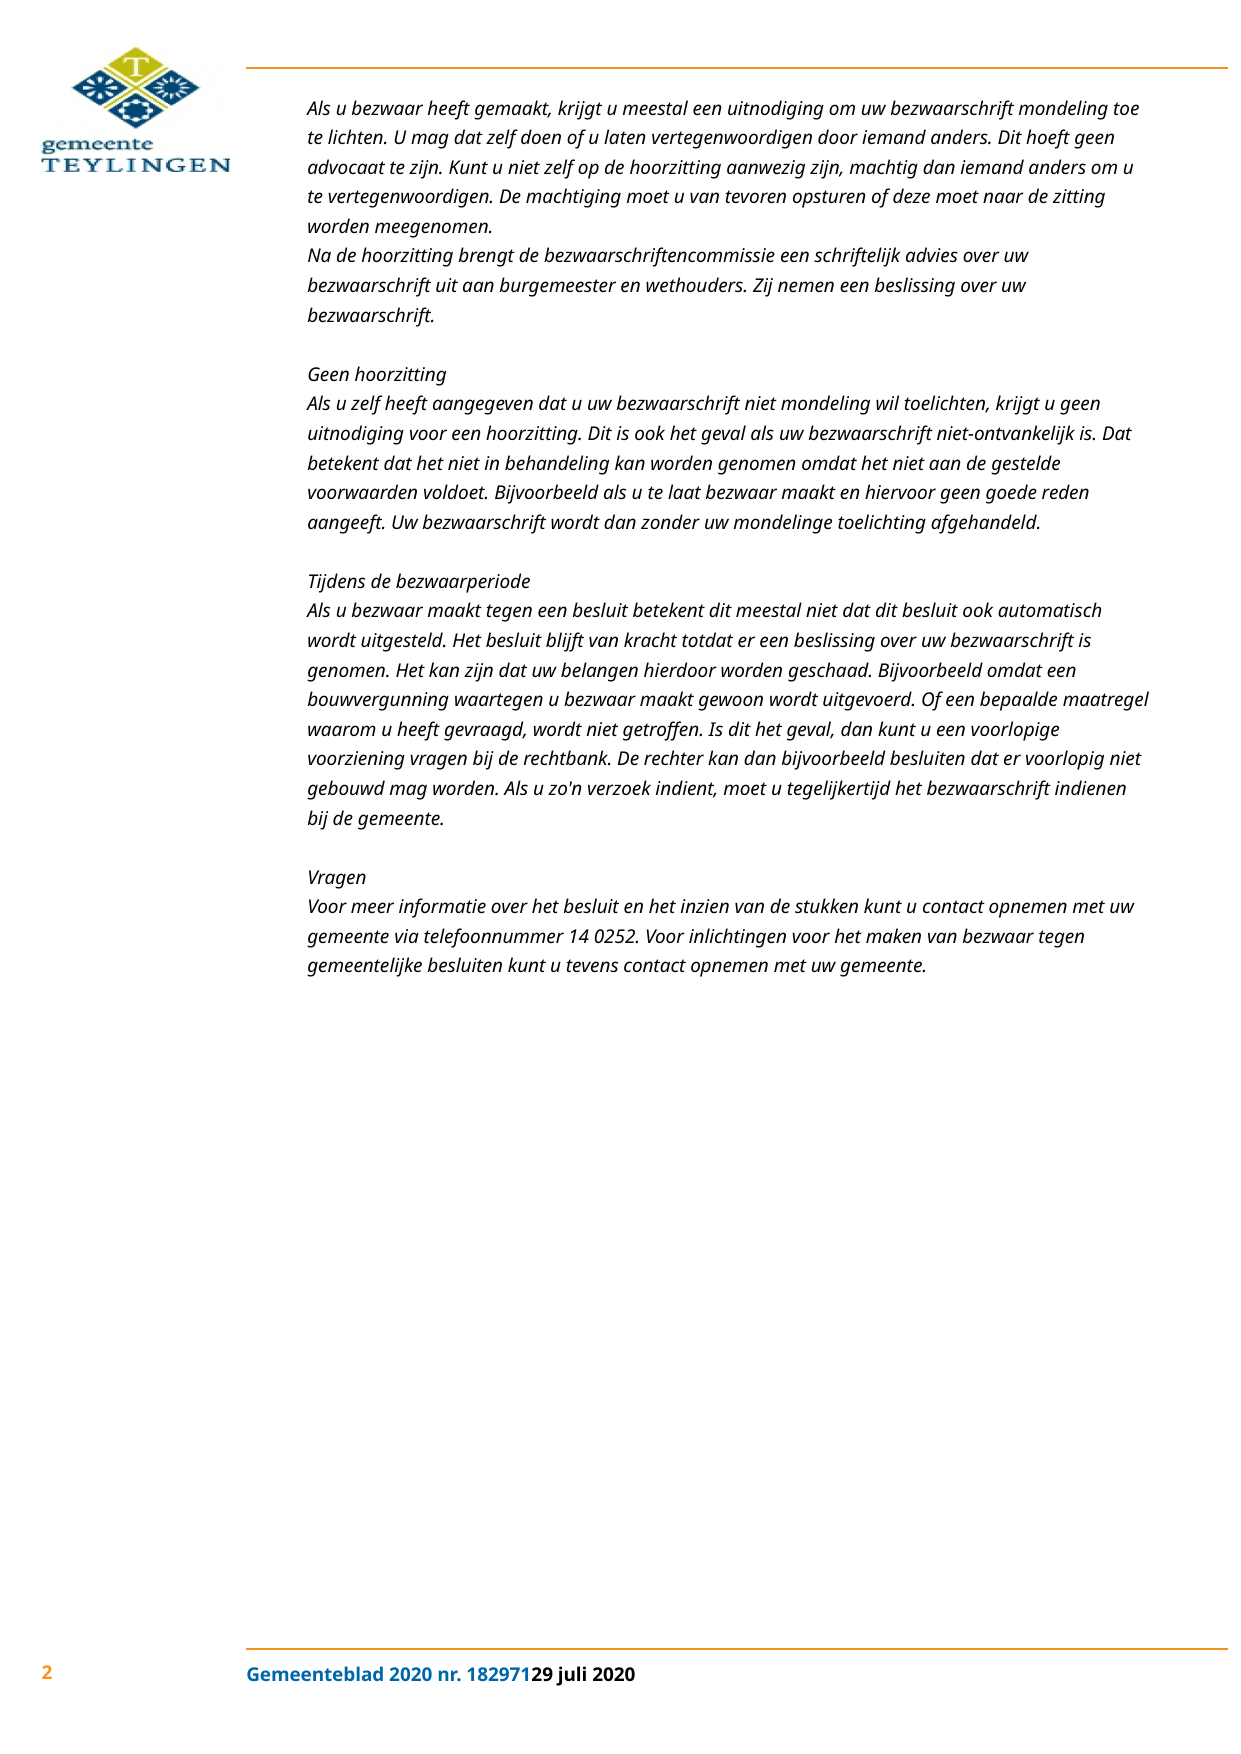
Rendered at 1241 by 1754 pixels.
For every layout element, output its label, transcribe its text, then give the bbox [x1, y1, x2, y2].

list Na de hoorzitting brengt de bezwaarschriftencommissie een schriftelijk advies over uw bezwaarschrift uit aan burgemeester en wethouders. Zij nemen een beslissing over uw bezwaarschrift. [248, 243, 1152, 328]
list Als u bezwaar heeft gemaakt, krijgt u meestal een uitnodiging om uw bezwaarschrift mondeling toe te lichten. U mag dat zelf doen of u laten vertegenwoordigen door iemand anders. Dit hoeft geen advocaat te zijn. Kunt u niet zelf op de hoorzitting aanwezig zijn, machtig dan iemand anders om u te vertegenwoordigen. De machtiging moet u van tevoren opsturen of deze moet naar de zitting worden meegenomen. [248, 95, 1152, 239]
list Als u bezwaar maakt tegen een besluit betekent dit meestal niet dat dit besluit ook automatisch wordt uitgesteld. Het besluit blijft van kracht totdat er een beslissing over uw bezwaarschrift is genomen. Het kan zijn dat uw belangen hierdoor worden geschaad. Bijvoorbeeld omdat een bouwvergunning waartegen u bezwaar maakt gewoon wordt uitgevoerd. Of een bepaalde maatregel waarom u heeft gevraagd, wordt niet getroffen. Is dit het geval, dan kunt u een voorlopige voorziening vragen bij de rechtbank. De rechter kan dan bijvoorbeeld besluiten dat er voorlopig niet gebouwd mag worden. Als u zo'n verzoek indient, moet u tegelijkertijd het bezwaarschrift indienen bij de gemeente. [248, 598, 1152, 831]
list Tijdens de bezwaarperiode [248, 568, 1152, 594]
list Als u zelf heeft aangegeven dat u uw bezwaarschrift niet mondeling wil toelichten, krijgt u geen uitnodiging voor een hoorzitting. Dit is ook het geval als uw bezwaarschrift niet-ontvankelijk is. Dat betekent dat het niet in behandeling kan worden genomen omdat het niet aan de gestelde voorwaarden voldoet. Bijvoorbeeld als u te laat bezwaar maakt en hiervoor geen goede reden aangeeft. Uw bezwaarschrift wordt dan zonder uw mondelinge toelichting afgehandeld. [248, 391, 1152, 535]
list Voor meer informatie over het besluit en het inzien van de stukken kunt u contact opnemen met uw gemeente via telefoonnummer 14 0252. Voor inlichtingen voor het maken van bezwaar tegen gemeentelijke besluiten kunt u tevens contact opnemen met uw gemeente. [248, 893, 1152, 978]
picture [41, 47, 231, 172]
list Vragen [248, 864, 1152, 890]
list Geen hoorzitting [248, 361, 1152, 387]
